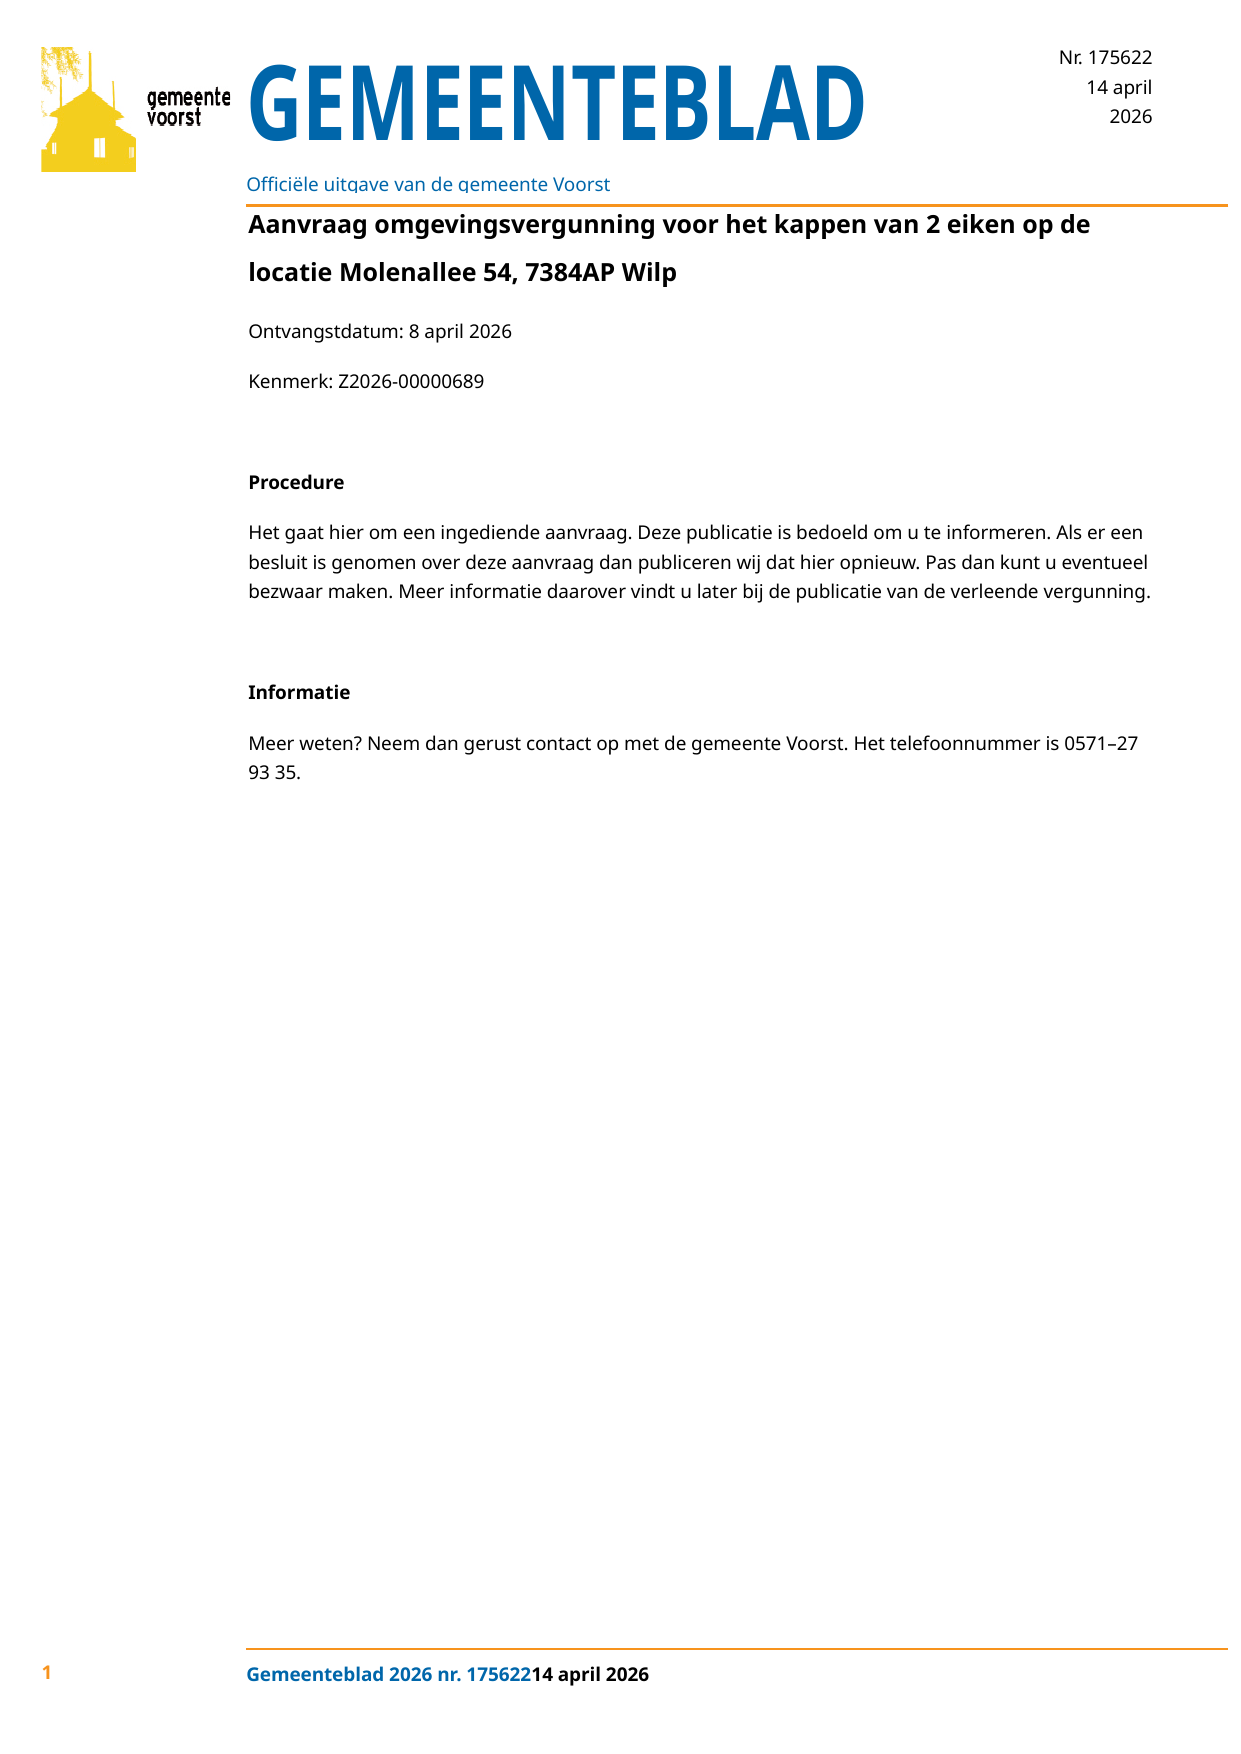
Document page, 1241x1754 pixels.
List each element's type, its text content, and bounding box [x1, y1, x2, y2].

text Informatie [248, 679, 1152, 705]
text Procedure [248, 469, 1152, 495]
picture [41, 47, 231, 172]
text Ontvangstdatum: 8 april 2026 [248, 318, 1152, 344]
text Meer weten? Neem dan gerust contact op met de gemeente Voorst. Het telefoonnummer is 0571–27 93 35. [248, 730, 1152, 785]
text Kenmerk: Z2026-00000689 [248, 368, 1152, 394]
text Het gaat hier om een ingediende aanvraag. Deze publicatie is bedoeld om u te informeren. Als er een besluit is genomen over deze aanvraag dan publiceren wij dat hier opnieuw. Pas dan kunt u eventueel bezwaar maken. Meer informatie daarover vindt u later bij de publicatie van de verleende vergunning. [248, 519, 1152, 604]
text Aanvraag omgevingsvergunning voor het kappen van 2 eiken op de locatie Molenallee 54, 7384AP Wilp [248, 207, 1152, 288]
